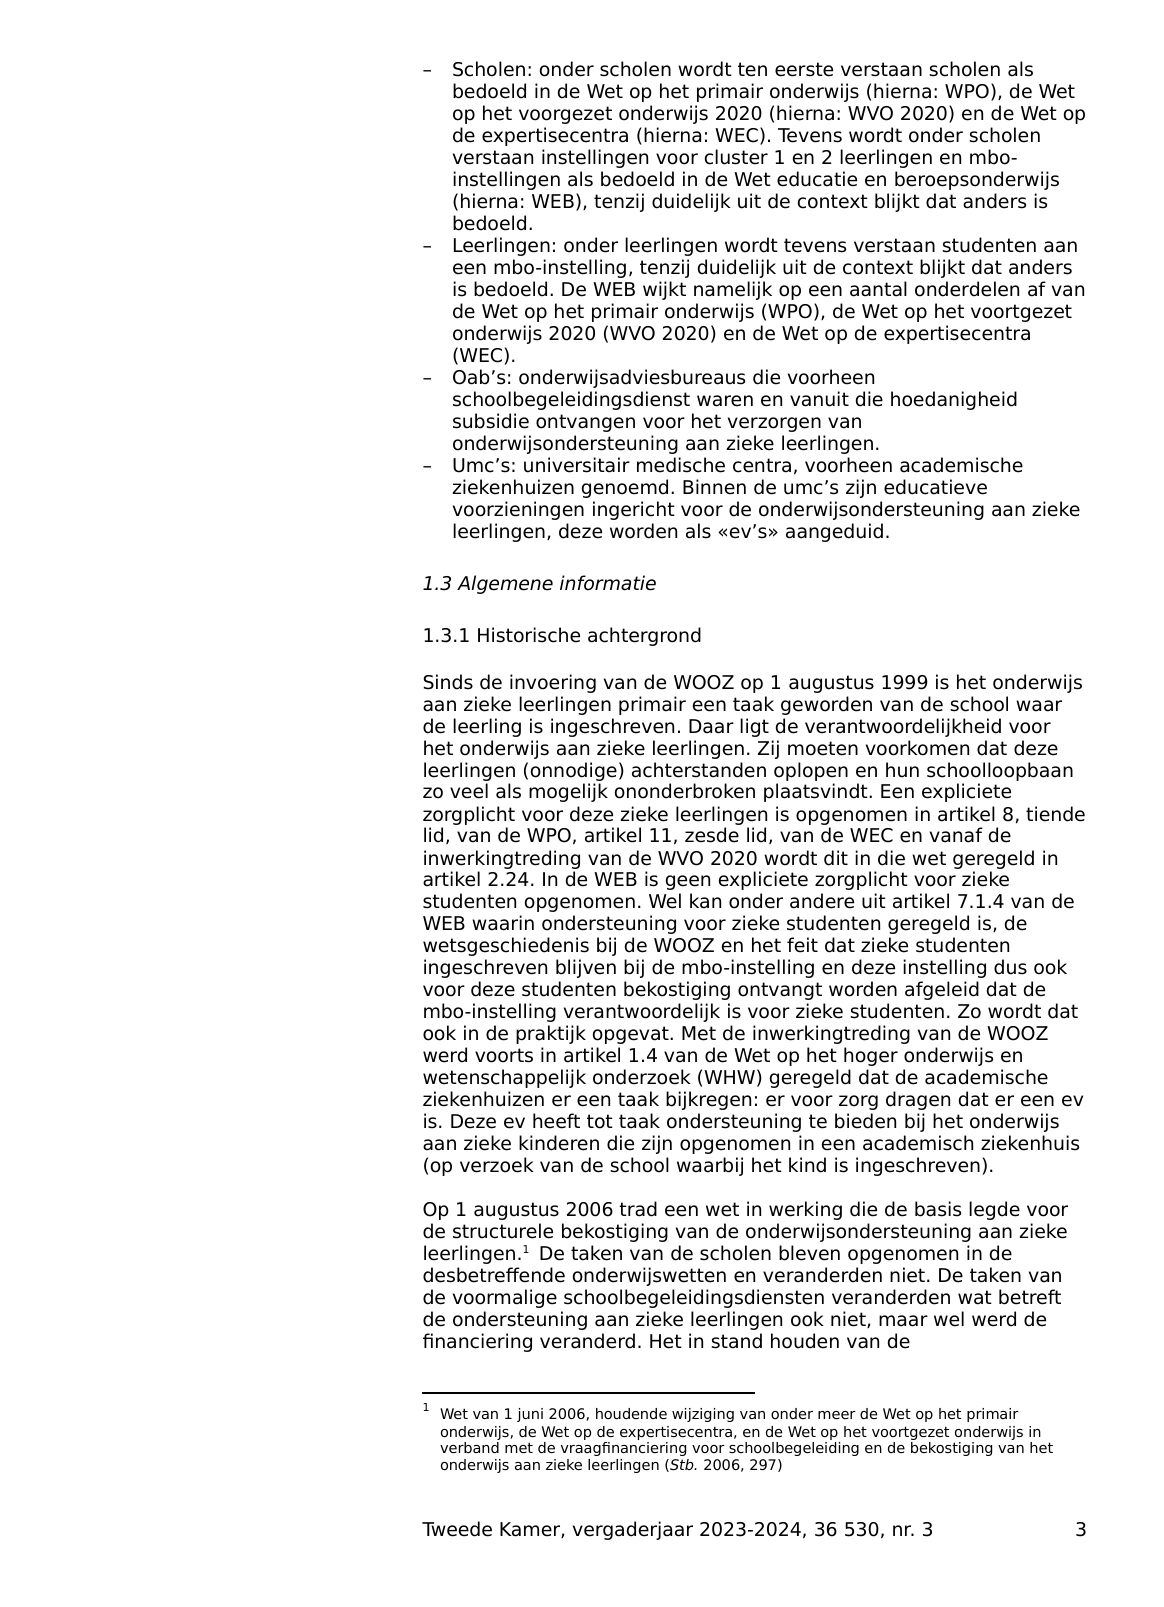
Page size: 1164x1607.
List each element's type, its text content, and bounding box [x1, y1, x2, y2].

text Sinds de invoering van de WOOZ op 1 augustus 1999 is het onderwijs aan zieke leerlingen primair een taak geworden van de school waar de leerling is ingeschreven. Daar ligt de verantwoordelijkheid voor het onderwijs aan zieke leerlingen. Zij moeten voorkomen dat deze leerlingen (onnodige) achterstanden oplopen en hun schoolloopbaan zo veel als mogelijk ononderbroken plaatsvindt. Een expliciete zorgplicht voor deze zieke leerlingen is opgenomen in artikel 8, tiende lid, van de WPO, artikel 11, zesde lid, van de WEC en vanaf de inwerkingtreding van de WVO 2020 wordt dit in die wet geregeld in artikel 2.24. In de WEB is geen expliciete zorgplicht voor zieke studenten opgenomen. Wel kan onder andere uit artikel 7.1.4 van de WEB waarin ondersteuning voor zieke studenten geregeld is, de wetsgeschiedenis bij de WOOZ en het feit dat zieke studenten ingeschreven blijven bij de mbo-instelling en deze instelling dus ook voor deze studenten bekostiging ontvangt worden afgeleid dat de mbo-instelling verantwoordelijk is voor zieke studenten. Zo wordt dat ook in de praktijk opgevat. Met de inwerkingtreding van de WOOZ werd voorts in artikel 1.4 van de Wet op het hoger onderwijs en wetenschappelijk onderzoek (WHW) geregeld dat de academische ziekenhuizen er een taak bijkregen: er voor zorg dragen dat er een ev is. Deze ev heeft tot taak ondersteuning te bieden bij het onderwijs aan zieke kinderen die zijn opgenomen in een academisch ziekenhuis (op verzoek van de school waarbij het kind is ingeschreven). [422, 672, 1087, 1177]
subtitle 1.3 Algemene informatie [422, 573, 1087, 594]
text Op 1 augustus 2006 trad een wet in werking die de basis legde voor de structurele bekostiging van de onderwijsondersteuning aan zieke leerlingen. De taken van de scholen bleven opgenomen in de desbetreffende onderwijswetten en veranderden niet. De taken van de voormalige schoolbegeleidingsdiensten veranderden wat betreft de ondersteuning aan zieke leerlingen ook niet, maar wel werd de financiering veranderd. Het in stand houden van de [422, 1199, 1087, 1353]
text Wet van 1 juni 2006, houdende wijziging van onder meer de Wet op het primair onderwijs, de Wet op de expertisecentra, en de Wet op het voortgezet onderwijs in verband met de vraagfinanciering voor schoolbegeleiding en de bekostiging van het onderwijs aan zieke leerlingen (Stb. 2006, 297) [422, 1402, 1087, 1474]
text – Umc’s: universitair medische centra, voorheen academische ziekenhuizen genoemd. Binnen de umc’s zijn educatieve voorzieningen ingericht voor de onderwijsondersteuning aan zieke leerlingen, deze worden als «ev’s» aangeduid. [422, 455, 1087, 543]
text – Scholen: onder scholen wordt ten eerste verstaan scholen als bedoeld in de Wet op het primair onderwijs (hierna: WPO), de Wet op het voorgezet onderwijs 2020 (hierna: WVO 2020) en de Wet op de expertisecentra (hierna: WEC). Tevens wordt onder scholen verstaan instellingen voor cluster 1 en 2 leerlingen en mbo-instellingen als bedoeld in de Wet educatie en beroepsonderwijs (hierna: WEB), tenzij duidelijk uit de context blijkt dat anders is bedoeld. [422, 59, 1087, 235]
text – Leerlingen: onder leerlingen wordt tevens verstaan studenten aan een mbo-instelling, tenzij duidelijk uit de context blijkt dat anders is bedoeld. De WEB wijkt namelijk op een aantal onderdelen af van de Wet op het primair onderwijs (WPO), de Wet op het voortgezet onderwijs 2020 (WVO 2020) en de Wet op de expertisecentra (WEC). [422, 235, 1087, 367]
text – Oab’s: onderwijsadviesbureaus die voorheen schoolbegeleidingsdienst waren en vanuit die hoedanigheid subsidie ontvangen voor het verzorgen van onderwijsondersteuning aan zieke leerlingen. [422, 367, 1087, 455]
subtitle 1.3.1 Historische achtergrond [422, 624, 1087, 647]
